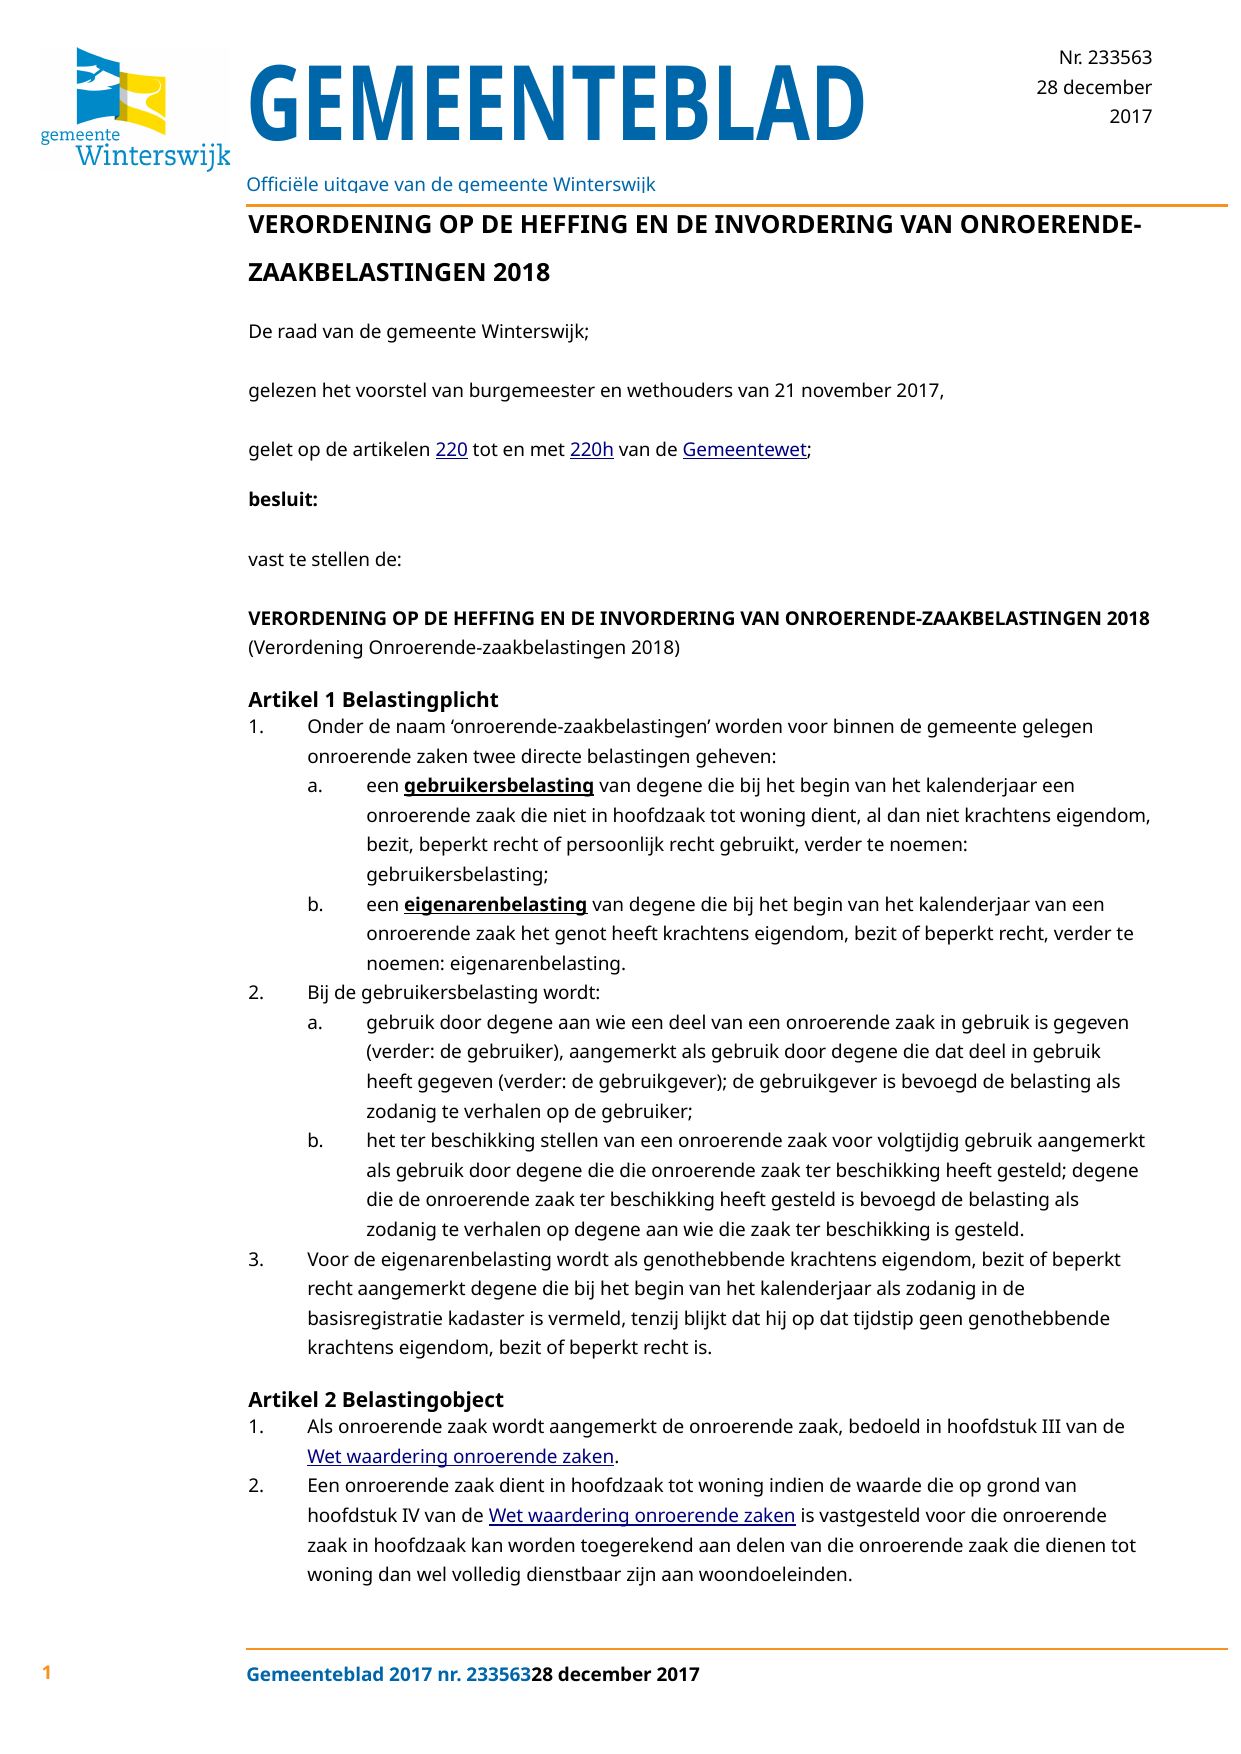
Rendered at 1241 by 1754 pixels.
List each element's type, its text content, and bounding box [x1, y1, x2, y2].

text gelet op de artikelen 220 tot en met 220h van de Gemeentewet; [248, 436, 1152, 462]
text Artikel 1 Belastingplicht [248, 685, 1152, 713]
picture [225, 153, 231, 162]
text besluit: [248, 487, 1152, 512]
text Artikel 2 Belastingobject [248, 1385, 1152, 1413]
text De raad van de gemeente Winterswijk; [248, 318, 1152, 344]
picture [41, 47, 231, 172]
list het ter beschikking stellen van een onroerende zaak voor volgtijdig gebruik aangemerkt als gebruik door degene die die onroerende zaak ter beschikking heeft gesteld; degene die de onroerende zaak ter beschikking heeft gesteld is bevoegd de belasting als zodanig te verhalen op degene aan wie die zaak ter beschikking is gesteld. [307, 1127, 1152, 1242]
list Als onroerende zaak wordt aangemerkt de onroerende zaak, bedoeld in hoofdstuk III van de Wet waardering onroerende zaken. [248, 1413, 1152, 1469]
list Voor de eigenarenbelasting wordt als genothebbende krachtens eigendom, bezit of beperkt recht aangemerkt degene die bij het begin van het kalenderjaar als zodanig in de basisregistratie kadaster is vermeld, tenzij blijkt dat hij op dat tijdstip geen genothebbende krachtens eigendom, bezit of beperkt recht is. [248, 1246, 1152, 1360]
text (Verordening Onroerende-zaakbelastingen 2018) [248, 634, 1152, 660]
list een eigenarenbelasting van degene die bij het begin van het kalenderjaar van een onroerende zaak het genot heeft krachtens eigendom, bezit of beperkt recht, verder te noemen: eigenarenbelasting. [307, 891, 1152, 976]
list Een onroerende zaak dient in hoofdzaak tot woning indien de waarde die op grond van hoofdstuk IV van de Wet waardering onroerende zaken is vastgesteld voor die onroerende zaak in hoofdzaak kan worden toegerekend aan delen van die onroerende zaak die dienen tot woning dan wel volledig dienstbaar zijn aan woondoeleinden. [248, 1473, 1152, 1587]
text gelezen het voorstel van burgemeester en wethouders van 21 november 2017, [248, 377, 1152, 403]
list een gebruikersbelasting van degene die bij het begin van het kalenderjaar een onroerende zaak die niet in hoofdzaak tot woning dient, al dan niet krachtens eigendom, bezit, beperkt recht of persoonlijk recht gebruikt, verder te noemen: gebruikersbelasting; [307, 772, 1152, 887]
list gebruik door degene aan wie een deel van een onroerende zaak in gebruik is gegeven (verder: de gebruiker), aangemerkt als gebruik door degene die dat deel in gebruik heeft gegeven (verder: de gebruikgever); de gebruikgever is bevoegd de belasting als zodanig te verhalen op de gebruiker; [307, 1009, 1152, 1124]
text VERORDENING OP DE HEFFING EN DE INVORDERING VAN ONROERENDE- ZAAKBELASTINGEN 2018 [248, 207, 1152, 288]
text VERORDENING OP DE HEFFING EN DE INVORDERING VAN ONROERENDE-ZAAKBELASTINGEN 2018 [248, 605, 1152, 631]
list Bij de gebruikersbelasting wordt: [248, 979, 1152, 1005]
text vast te stellen de: [248, 546, 1152, 571]
list Onder de naam ‘onroerende-zaakbelastingen’ worden voor binnen de gemeente gelegen onroerende zaken twee directe belastingen geheven: [248, 713, 1152, 769]
